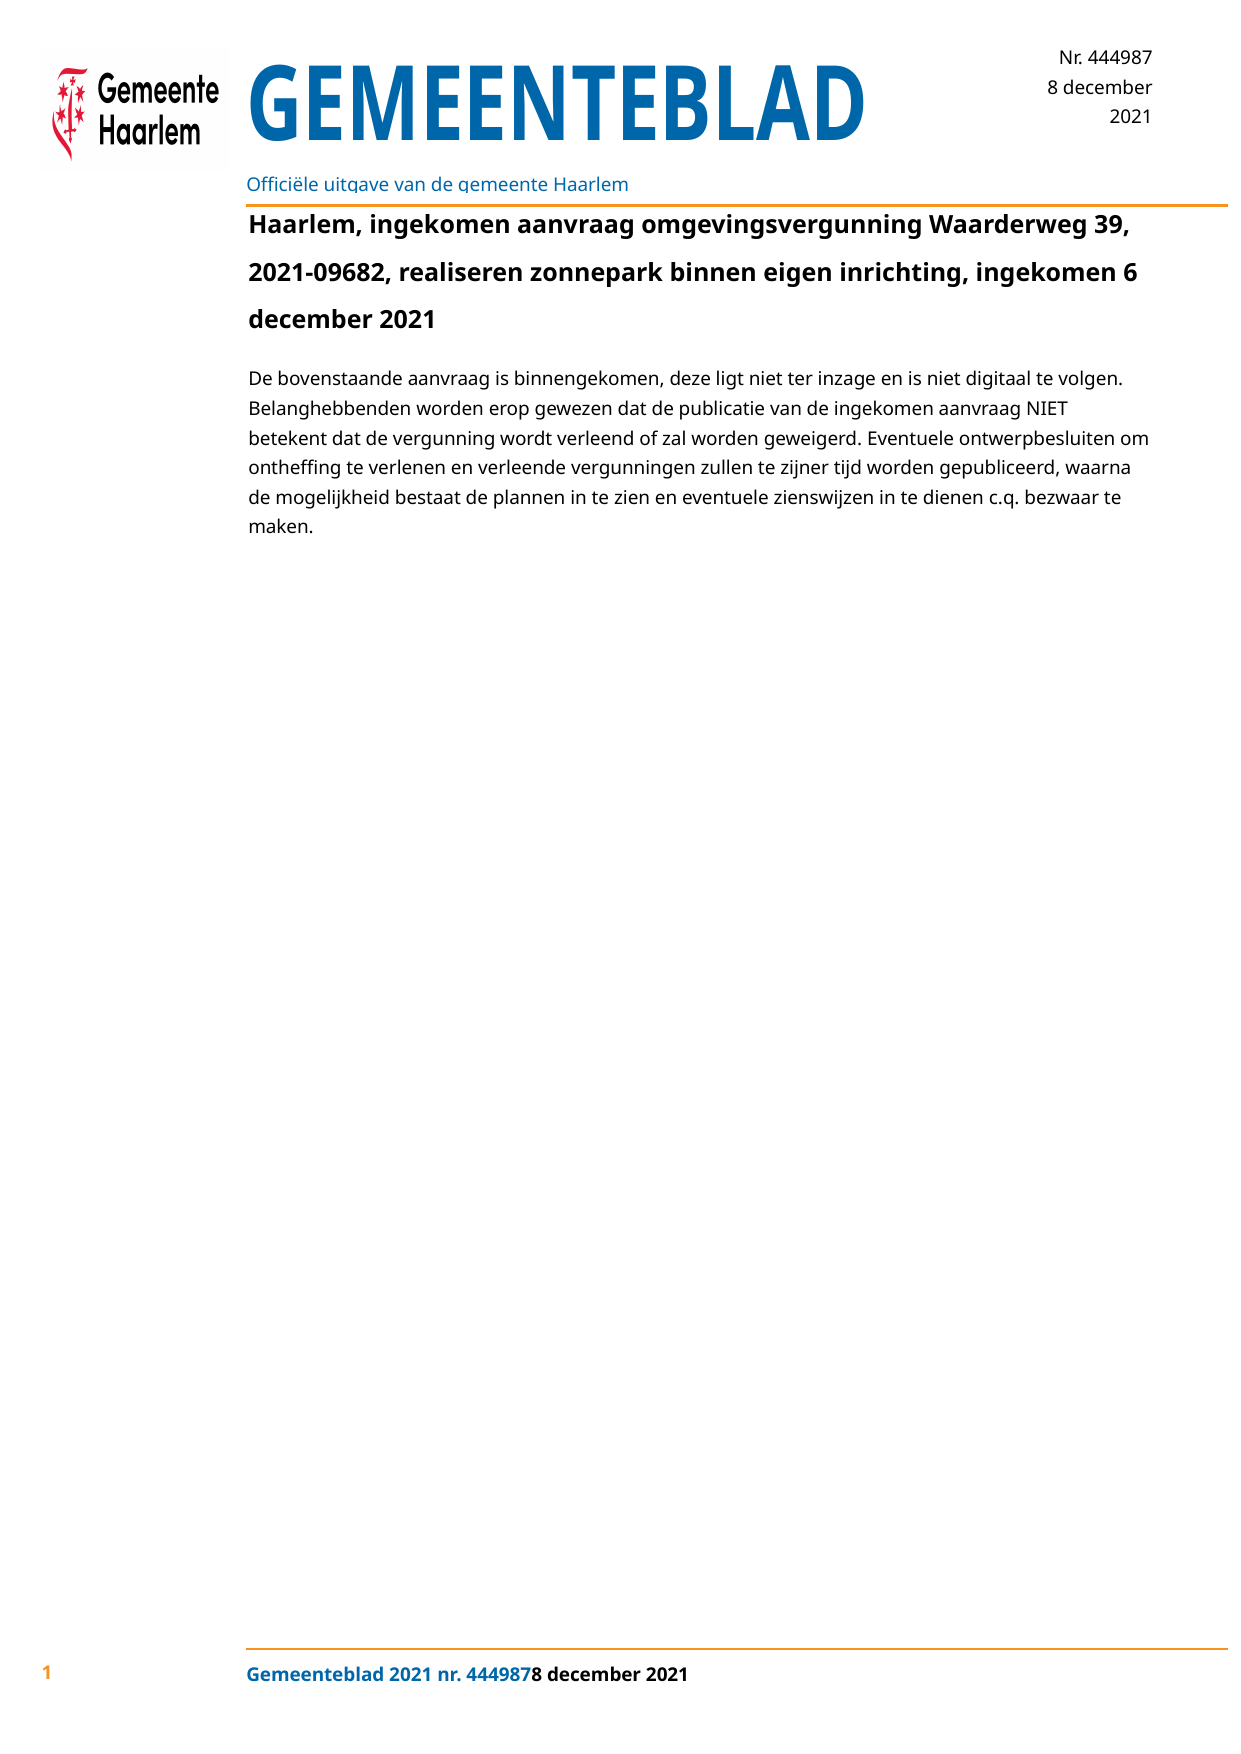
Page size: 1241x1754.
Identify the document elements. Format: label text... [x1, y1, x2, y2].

picture [41, 47, 231, 172]
text Haarlem, ingekomen aanvraag omgevingsvergunning Waarderweg 39, 2021-09682, realiseren zonnepark binnen eigen inrichting, ingekomen 6 december 2021 [248, 207, 1152, 336]
text De bovenstaande aanvraag is binnengekomen, deze ligt niet ter inzage en is niet digitaal te volgen. Belanghebbenden worden erop gewezen dat de publicatie van de ingekomen aanvraag NIET betekent dat de vergunning wordt verleend of zal worden geweigerd. Eventuele ontwerpbesluiten om ontheffing te verlenen en verleende vergunningen zullen te zijner tijd worden gepubliceerd, waarna de mogelijkheid bestaat de plannen in te zien en eventuele zienswijzen in te dienen c.q. bezwaar te maken. [248, 366, 1152, 539]
